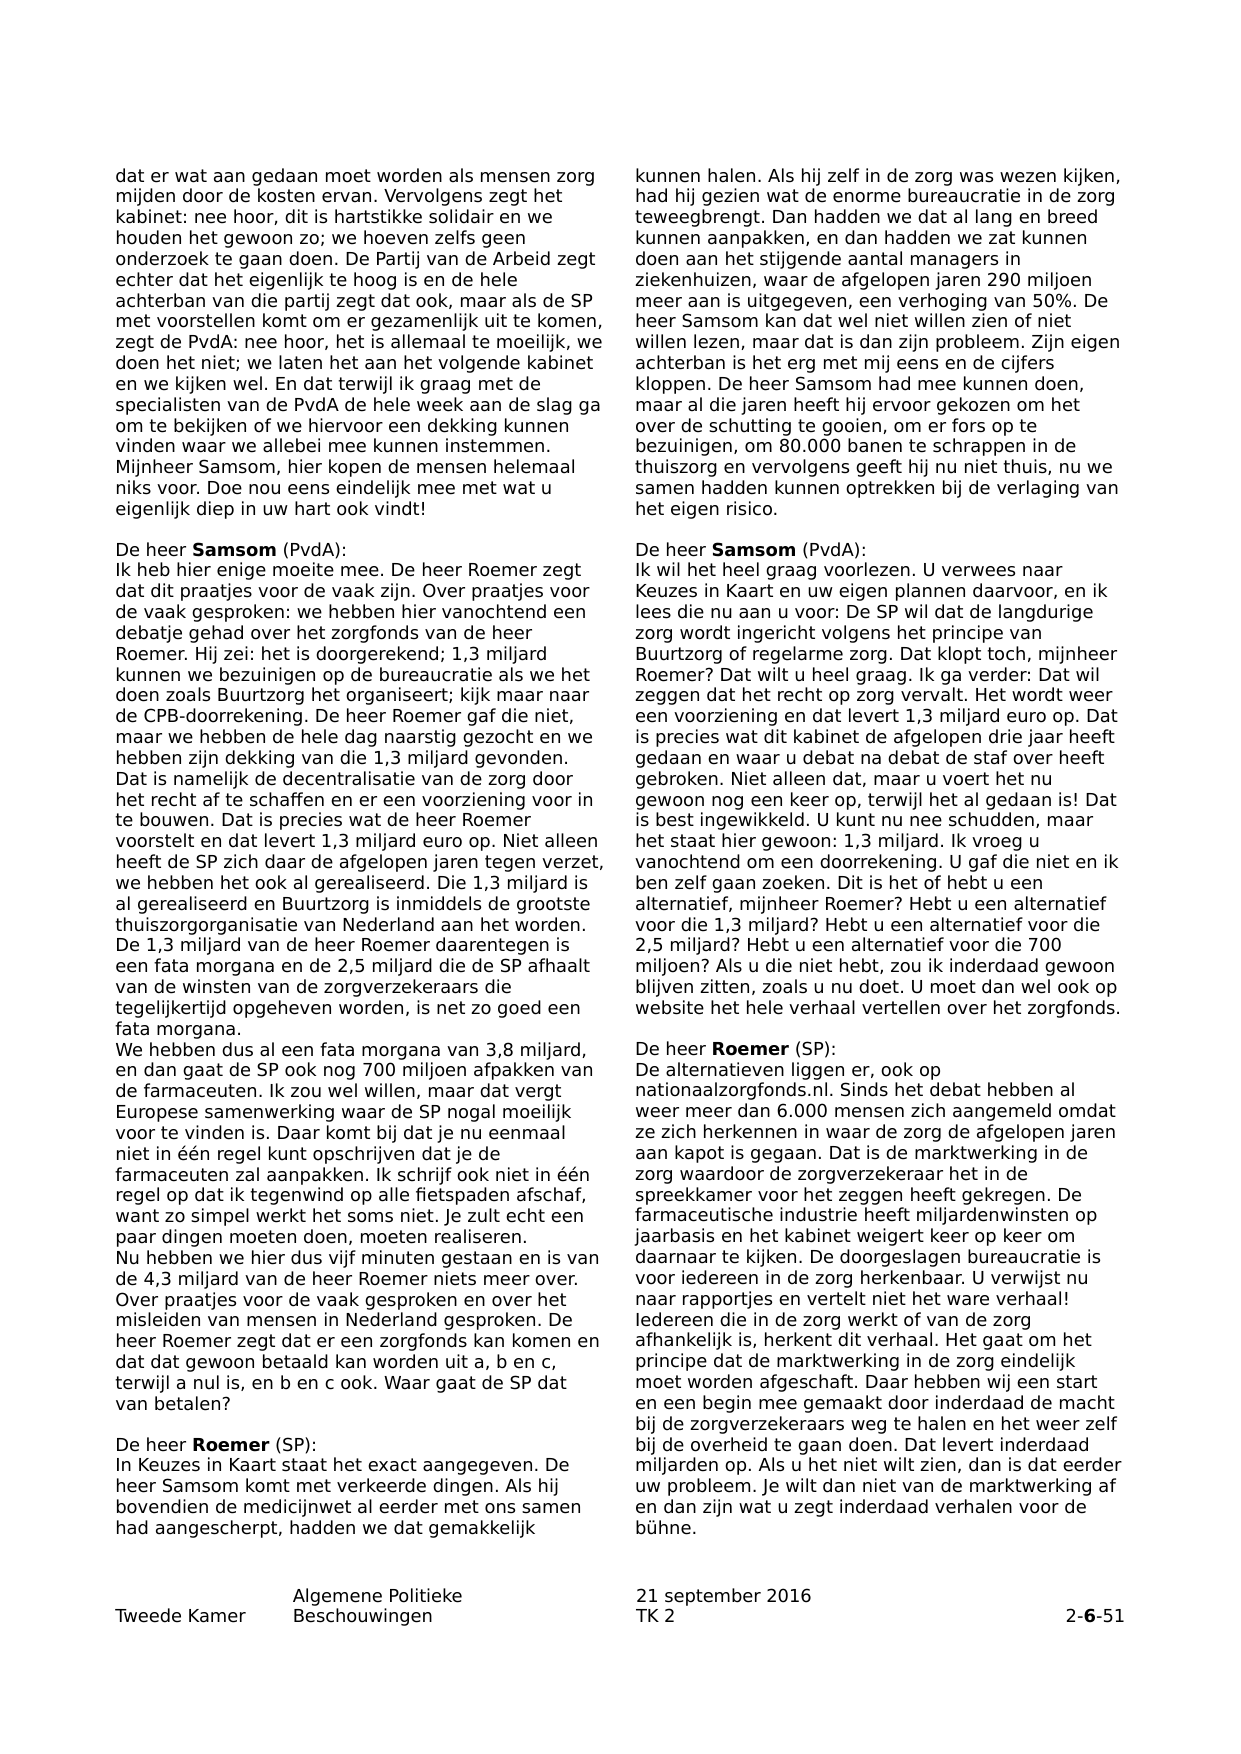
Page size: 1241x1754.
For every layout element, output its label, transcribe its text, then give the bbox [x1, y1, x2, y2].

text In Keuzes in Kaart staat het exact aangegeven. De heer Samsom komt met verkeerde dingen. Als hij bovendien de medicijnwet al eerder met ons samen had aangescherpt, hadden we dat gemakkelijk [115, 1455, 605, 1538]
text Ik heb hier enige moeite mee. De heer Roemer zegt dat dit praatjes voor de vaak zijn. Over praatjes voor de vaak gesproken: we hebben hier vanochtend een debatje gehad over het zorgfonds van de heer Roemer. Hij zei: het is doorgerekend; 1,3 miljard kunnen we bezuinigen op de bureaucratie als we het doen zoals Buurtzorg het organiseert; kijk maar naar de CPB-doorrekening. De heer Roemer gaf die niet, maar we hebben de hele dag naarstig gezocht en we hebben zijn dekking van die 1,3 miljard gevonden. Dat is namelijk de decentralisatie van de zorg door het recht af te schaffen en er een voorziening voor in te bouwen. Dat is precies wat de heer Roemer voorstelt en dat levert 1,3 miljard euro op. Niet alleen heeft de SP zich daar de afgelopen jaren tegen verzet, we hebben het ook al gerealiseerd. Die 1,3 miljard is al gerealiseerd en Buurtzorg is inmiddels de grootste thuiszorgorganisatie van Nederland aan het worden. De 1,3 miljard van de heer Roemer daarentegen is een fata morgana en de 2,5 miljard die de SP afhaalt van de winsten van de zorgverzekeraars die tegelijkertijd opgeheven worden, is net zo goed een fata morgana. [115, 560, 605, 1039]
text We hebben dus al een fata morgana van 3,8 miljard, en dan gaat de SP ook nog 700 miljoen afpakken van de farmaceuten. Ik zou wel willen, maar dat vergt Europese samenwerking waar de SP nogal moeilijk voor te vinden is. Daar komt bij dat je nu eenmaal niet in één regel kunt opschrijven dat je de farmaceuten zal aanpakken. Ik schrijf ook niet in één regel op dat ik tegenwind op alle fietspaden afschaf, want zo simpel werkt het soms niet. Je zult echt een paar dingen moeten doen, moeten realiseren. [115, 1039, 605, 1248]
text De heer Samsom (PvdA): [115, 539, 605, 560]
text dat er wat aan gedaan moet worden als mensen zorg mijden door de kosten ervan. Vervolgens zegt het kabinet: nee hoor, dit is hartstikke solidair en we houden het gewoon zo; we hoeven zelfs geen onderzoek te gaan doen. De Partij van de Arbeid zegt echter dat het eigenlijk te hoog is en de hele achterban van die partij zegt dat ook, maar als de SP met voorstellen komt om er gezamenlijk uit te komen, zegt de PvdA: nee hoor, het is allemaal te moeilijk, we doen het niet; we laten het aan het volgende kabinet en we kijken wel. En dat terwijl ik graag met de specialisten van de PvdA de hele week aan de slag ga om te bekijken of we hiervoor een dekking kunnen vinden waar we allebei mee kunnen instemmen. Mijnheer Samsom, hier kopen de mensen helemaal niks voor. Doe nou eens eindelijk mee met wat u eigenlijk diep in uw hart ook vindt! [115, 165, 605, 519]
text kunnen halen. Als hij zelf in de zorg was wezen kijken, had hij gezien wat de enorme bureaucratie in de zorg teweegbrengt. Dan hadden we dat al lang en breed kunnen aanpakken, en dan hadden we zat kunnen doen aan het stijgende aantal managers in ziekenhuizen, waar de afgelopen jaren 290 miljoen meer aan is uitgegeven, een verhoging van 50%. De heer Samsom kan dat wel niet willen zien of niet willen lezen, maar dat is dan zijn probleem. Zijn eigen achterban is het erg met mij eens en de cijfers kloppen. De heer Samsom had mee kunnen doen, maar al die jaren heeft hij ervoor gekozen om het over de schutting te gooien, om er fors op te bezuinigen, om 80.000 banen te schrappen in de thuiszorg en vervolgens geeft hij nu niet thuis, nu we samen hadden kunnen optrekken bij de verlaging van het eigen risico. [635, 165, 1125, 519]
text De alternatieven liggen er, ook op nationaalzorgfonds.nl. Sinds het debat hebben al weer meer dan 6.000 mensen zich aangemeld omdat ze zich herkennen in waar de zorg de afgelopen jaren aan kapot is gegaan. Dat is de marktwerking in de zorg waardoor de zorgverzekeraar het in de spreekkamer voor het zeggen heeft gekregen. De farmaceutische industrie heeft miljardenwinsten op jaarbasis en het kabinet weigert keer op keer om daarnaar te kijken. De doorgeslagen bureaucratie is voor iedereen in de zorg herkenbaar. U verwijst nu naar rapportjes en vertelt niet het ware verhaal! Iedereen die in de zorg werkt of van de zorg afhankelijk is, herkent dit verhaal. Het gaat om het principe dat de marktwerking in de zorg eindelijk moet worden afgeschaft. Daar hebben wij een start en een begin mee gemaakt door inderdaad de macht bij de zorgverzekeraars weg te halen en het weer zelf bij de overheid te gaan doen. Dat levert inderdaad miljarden op. Als u het niet wilt zien, dan is dat eerder uw probleem. Je wilt dan niet van de marktwerking af en dan zijn wat u zegt inderdaad verhalen voor de bühne. [635, 1059, 1125, 1538]
text De heer Samsom (PvdA): [635, 539, 1125, 560]
text Ik wil het heel graag voorlezen. U verwees naar Keuzes in Kaart en uw eigen plannen daarvoor, en ik lees die nu aan u voor: De SP wil dat de langdurige zorg wordt ingericht volgens het principe van Buurtzorg of regelarme zorg. Dat klopt toch, mijnheer Roemer? Dat wilt u heel graag. Ik ga verder: Dat wil zeggen dat het recht op zorg vervalt. Het wordt weer een voorziening en dat levert 1,3 miljard euro op. Dat is precies wat dit kabinet de afgelopen drie jaar heeft gedaan en waar u debat na debat de staf over heeft gebroken. Niet alleen dat, maar u voert het nu gewoon nog een keer op, terwijl het al gedaan is! Dat is best ingewikkeld. U kunt nu nee schudden, maar het staat hier gewoon: 1,3 miljard. Ik vroeg u vanochtend om een doorrekening. U gaf die niet en ik ben zelf gaan zoeken. Dit is het of hebt u een alternatief, mijnheer Roemer? Hebt u een alternatief voor die 1,3 miljard? Hebt u een alternatief voor die 2,5 miljard? Hebt u een alternatief voor die 700 miljoen? Als u die niet hebt, zou ik inderdaad gewoon blijven zitten, zoals u nu doet. U moet dan wel ook op website het hele verhaal vertellen over het zorgfonds. [635, 560, 1125, 1018]
text De heer Roemer (SP): [115, 1434, 605, 1455]
text De heer Roemer (SP): [635, 1038, 1125, 1059]
text Nu hebben we hier dus vijf minuten gestaan en is van de 4,3 miljard van de heer Roemer niets meer over. Over praatjes voor de vaak gesproken en over het misleiden van mensen in Nederland gesproken. De heer Roemer zegt dat er een zorgfonds kan komen en dat dat gewoon betaald kan worden uit a, b en c, terwijl a nul is, en b en c ook. Waar gaat de SP dat van betalen? [115, 1248, 605, 1414]
